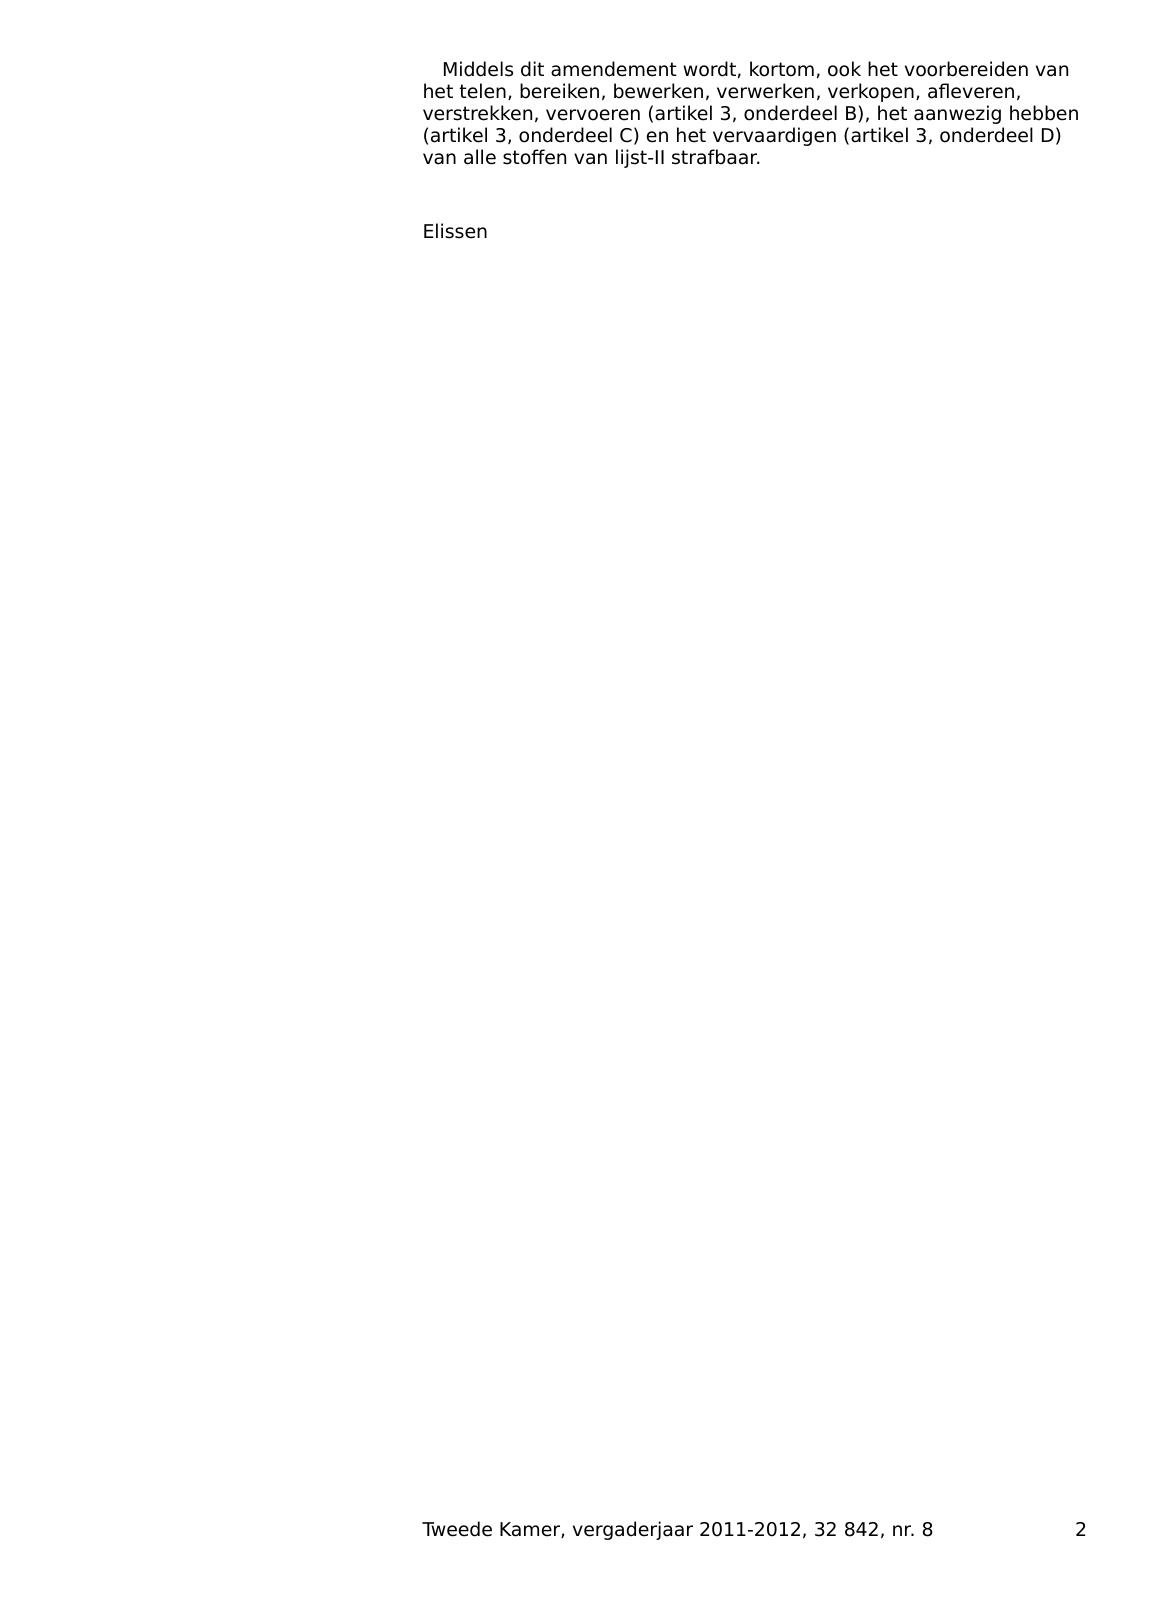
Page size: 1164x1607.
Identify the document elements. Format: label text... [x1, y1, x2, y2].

text Elissen [422, 199, 1087, 243]
text Middels dit amendement wordt, kortom, ook het voorbereiden van het telen, bereiken, bewerken, verwerken, verkopen, afleveren, verstrekken, vervoeren (artikel 3, onderdeel B), het aanwezig hebben (artikel 3, onderdeel C) en het vervaardigen (artikel 3, onderdeel D) van alle stoffen van lijst-II strafbaar. [422, 59, 1087, 169]
